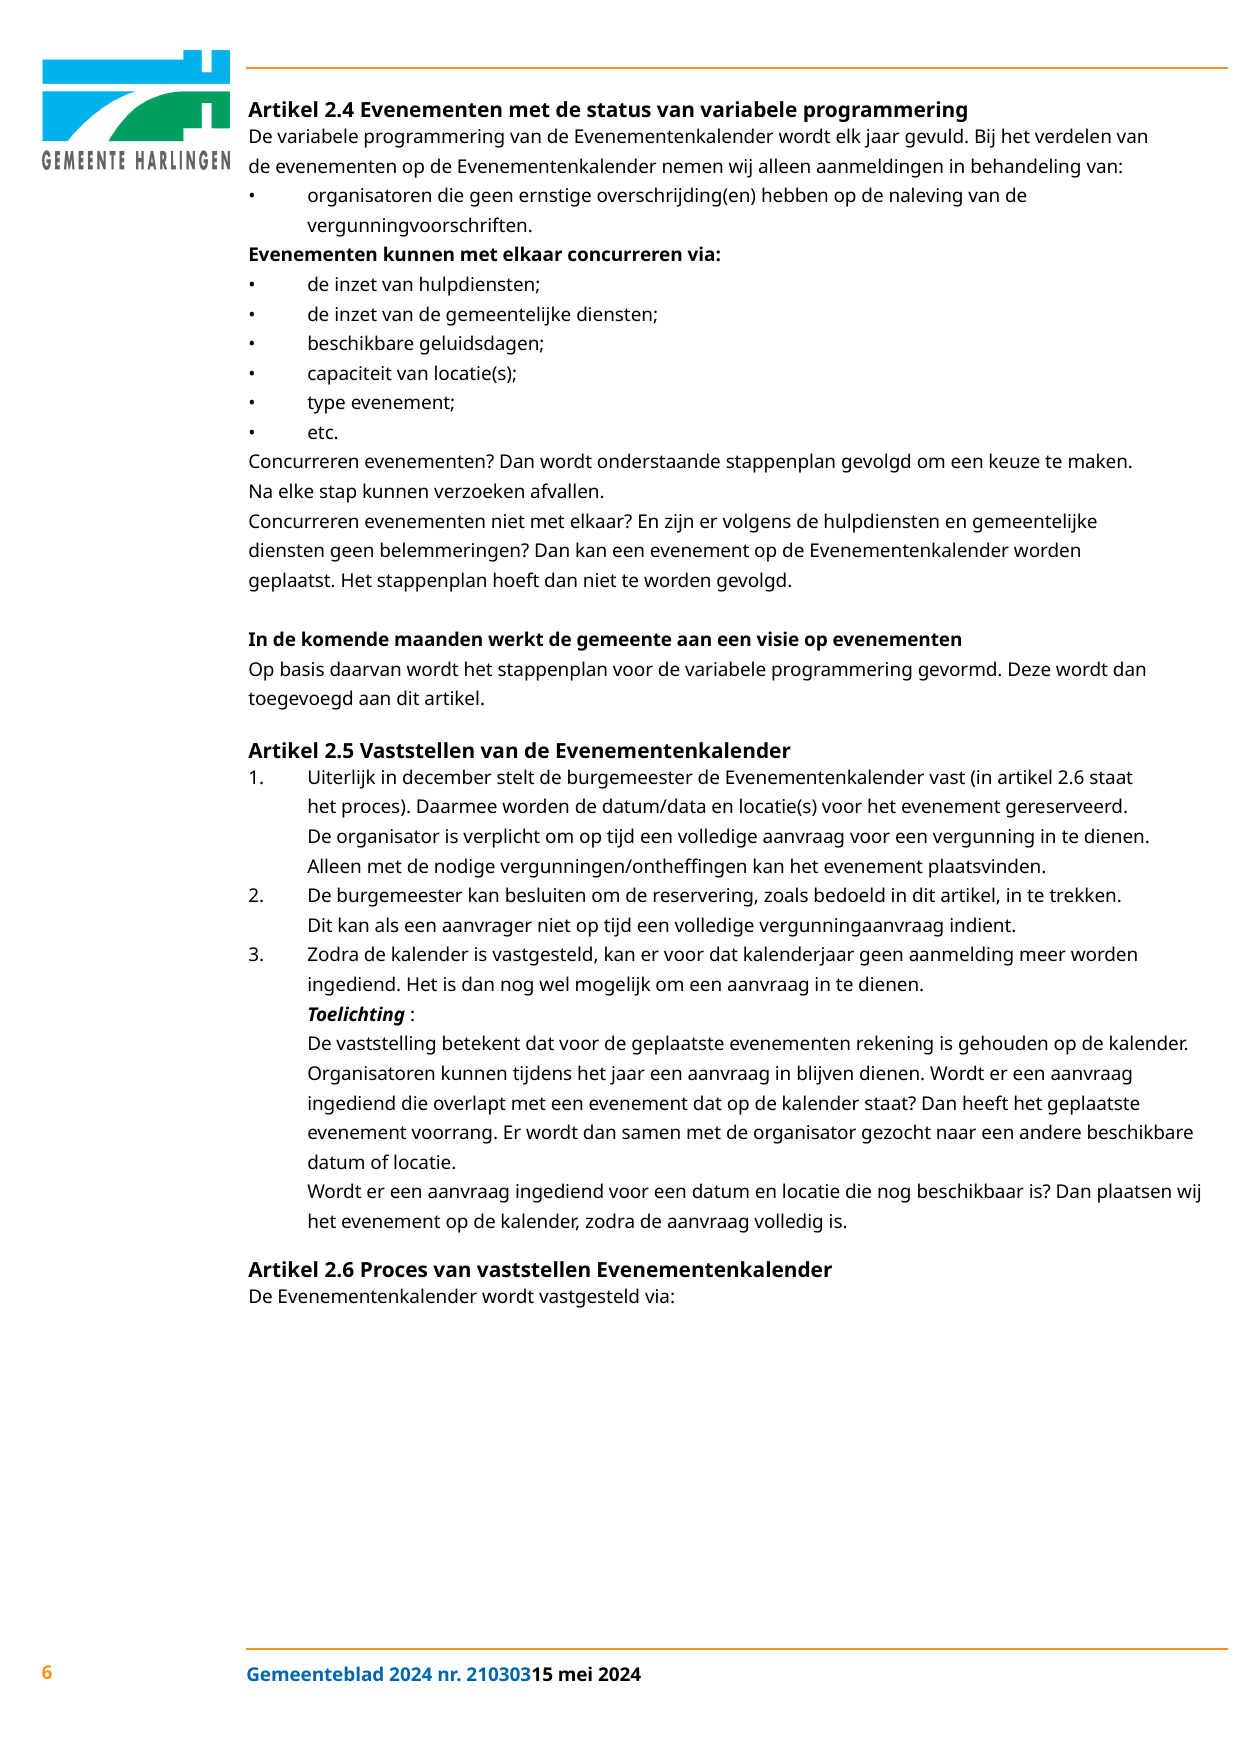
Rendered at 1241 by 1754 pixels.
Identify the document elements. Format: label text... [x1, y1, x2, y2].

list etc. [248, 419, 1152, 445]
table_header Toelichting : De vaststelling betekent dat voor de geplaatste evenementen rekening is gehouden op de kalender. Organisatoren kunnen tijdens het jaar een aanvraag in blijven dienen. Wordt er een aanvraag ingediend die overlapt met een evenement dat op de kalender staat? Dan heeft het geplaatste evenement voorrang. Er wordt dan samen met de organisator gezocht naar een andere beschikbare datum of locatie. Wordt er een aanvraag ingediend voor een datum en locatie die nog beschikbaar is? Dan plaatsen wij het evenement op de kalender, zodra de aanvraag volledig is. [307, 1001, 1211, 1234]
list beschikbare geluidsdagen; [248, 330, 1152, 356]
text Artikel 2.6 Proces van vaststellen Evenementenkalender [248, 1255, 1152, 1283]
picture [41, 47, 231, 172]
text Evenementen kunnen met elkaar concurreren via: [248, 242, 1152, 267]
text Artikel 2.5 Vaststellen van de Evenementenkalender [248, 736, 1152, 764]
list type evenement; [248, 389, 1152, 415]
text Concurreren evenementen niet met elkaar? En zijn er volgens de hulpdiensten en gemeentelijke diensten geen belemmeringen? Dan kan een evenement op de Evenementenkalender worden geplaatst. Het stappenplan hoeft dan niet te worden gevolgd. [248, 508, 1152, 593]
list organisatoren die geen ernstige overschrijding(en) hebben op de naleving van de vergunningvoorschriften. [248, 182, 1152, 238]
list Zodra de kalender is vastgesteld, kan er voor dat kalenderjaar geen aanmelding meer worden ingediend. Het is dan nog wel mogelijk om een aanvraag in te dienen. [248, 942, 1152, 997]
list de inzet van de gemeentelijke diensten; [248, 301, 1152, 326]
list De burgemeester kan besluiten om de reservering, zoals bedoeld in dit artikel, in te trekken. Dit kan als een aanvrager niet op tijd een volledige vergunningaanvraag indient. [248, 882, 1152, 938]
list Uiterlijk in december stelt de burgemeester de Evenementenkalender vast (in artikel 2.6 staat het proces). Daarmee worden de datum/data en locatie(s) voor het evenement gereserveerd. De organisator is verplicht om op tijd een volledige aanvraag voor een vergunning in te dienen. Alleen met de nodige vergunningen/ontheffingen kan het evenement plaatsvinden. [248, 764, 1152, 879]
list de inzet van hulpdiensten; [248, 271, 1152, 297]
text De variabele programmering van de Evenementenkalender wordt elk jaar gevuld. Bij het verdelen van de evenementen op de Evenementenkalender nemen wij alleen aanmeldingen in behandeling van: [248, 123, 1152, 178]
text In de komende maanden werkt de gemeente aan een visie op evenementen [248, 626, 1152, 652]
text Concurreren evenementen? Dan wordt onderstaande stappenplan gevolgd om een keuze te maken. Na elke stap kunnen verzoeken afvallen. [248, 449, 1152, 504]
list capaciteit van locatie(s); [248, 360, 1152, 386]
text De Evenementenkalender wordt vastgesteld via: [248, 1283, 1152, 1309]
text Op basis daarvan wordt het stappenplan voor de variabele programmering gevormd. Deze wordt dan toegevoegd aan dit artikel. [248, 656, 1152, 711]
text Artikel 2.4 Evenementen met de status van variabele programmering [248, 95, 1152, 123]
